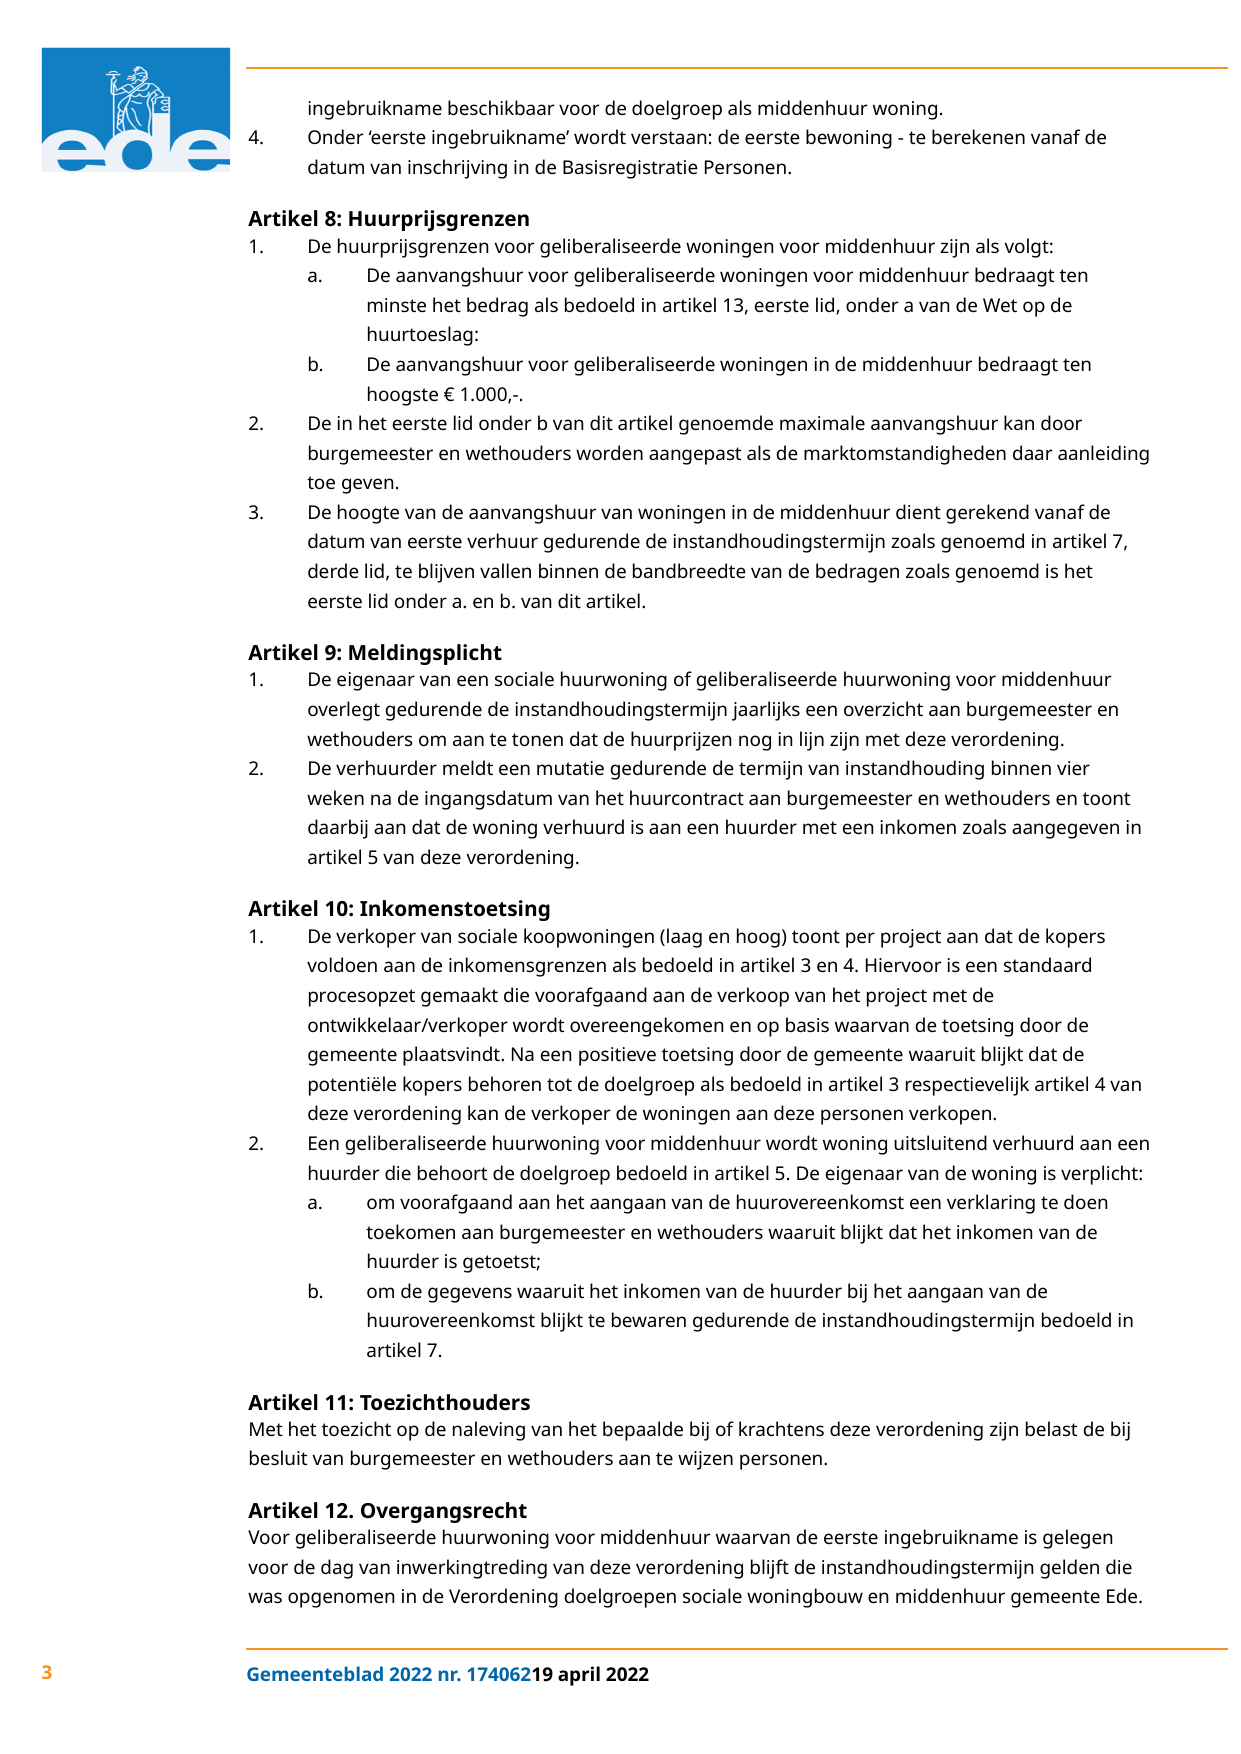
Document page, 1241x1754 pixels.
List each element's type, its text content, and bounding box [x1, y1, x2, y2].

list om voorafgaand aan het aangaan van de huurovereenkomst een verklaring te doen toekomen aan burgemeester en wethouders waaruit blijkt dat het inkomen van de huurder is getoetst; [307, 1189, 1152, 1274]
list ingebruikname beschikbaar voor de doelgroep als middenhuur woning. [248, 95, 1152, 121]
list De verkoper van sociale koopwoningen (laag en hoog) toont per project aan dat de kopers voldoen aan de inkomensgrenzen als bedoeld in artikel 3 en 4. Hiervoor is een standaard procesopzet gemaakt die voorafgaand aan de verkoop van het project met de ontwikkelaar/verkoper wordt overeengekomen en op basis waarvan de toetsing door de gemeente plaatsvindt. Na een positieve toetsing door de gemeente waaruit blijkt dat de potentiële kopers behoren tot de doelgroep als bedoeld in artikel 3 respectievelijk artikel 4 van deze verordening kan de verkoper de woningen aan deze personen verkopen. [248, 923, 1152, 1126]
list Onder ‘eerste ingebruikname’ wordt verstaan: de eerste bewoning - te berekenen vanaf de datum van inschrijving in de Basisregistratie Personen. [248, 124, 1152, 180]
list De in het eerste lid onder b van dit artikel genoemde maximale aanvangshuur kan door burgemeester en wethouders worden aangepast als de marktomstandigheden daar aanleiding toe geven. [248, 410, 1152, 495]
text Artikel 12. Overgangsrecht [248, 1496, 1152, 1524]
text Artikel 9: Meldingsplicht [248, 638, 1152, 667]
picture [41, 47, 231, 172]
list Een geliberaliseerde huurwoning voor middenhuur wordt woning uitsluitend verhuurd aan een huurder die behoort de doelgroep bedoeld in artikel 5. De eigenaar van de woning is verplicht: [248, 1130, 1152, 1185]
text Met het toezicht op de naleving van het bepaalde bij of krachtens deze verordening zijn belast de bij besluit van burgemeester en wethouders aan te wijzen personen. [248, 1416, 1152, 1471]
list De aanvangshuur voor geliberaliseerde woningen in de middenhuur bedraagt ten hoogste € 1.000,-. [307, 351, 1152, 406]
list De verhuurder meldt een mutatie gedurende de termijn van instandhouding binnen vier weken na de ingangsdatum van het huurcontract aan burgemeester en wethouders en toont daarbij aan dat de woning verhuurd is aan een huurder met een inkomen zoals aangegeven in artikel 5 van deze verordening. [248, 755, 1152, 870]
list De aanvangshuur voor geliberaliseerde woningen voor middenhuur bedraagt ten minste het bedrag als bedoeld in artikel 13, eerste lid, onder a van de Wet op de huurtoeslag: [307, 262, 1152, 347]
text Artikel 8: Huurprijsgrenzen [248, 204, 1152, 233]
list om de gegevens waaruit het inkomen van de huurder bij het aangaan van de huurovereenkomst blijkt te bewaren gedurende de instandhoudingstermijn bedoeld in artikel 7. [307, 1278, 1152, 1363]
list De huurprijsgrenzen voor geliberaliseerde woningen voor middenhuur zijn als volgt: [248, 233, 1152, 258]
text Artikel 10: Inkomenstoetsing [248, 894, 1152, 923]
list De hoogte van de aanvangshuur van woningen in de middenhuur dient gerekend vanaf de datum van eerste verhuur gedurende de instandhoudingstermijn zoals genoemd in artikel 7, derde lid, te blijven vallen binnen de bandbreedte van de bedragen zoals genoemd is het eerste lid onder a. en b. van dit artikel. [248, 499, 1152, 613]
list De eigenaar van een sociale huurwoning of geliberaliseerde huurwoning voor middenhuur overlegt gedurende de instandhoudingstermijn jaarlijks een overzicht aan burgemeester en wethouders om aan te tonen dat de huurprijzen nog in lijn zijn met deze verordening. [248, 667, 1152, 752]
text Voor geliberaliseerde huurwoning voor middenhuur waarvan de eerste ingebruikname is gelegen voor de dag van inwerkingtreding van deze verordening blijft de instandhoudingstermijn gelden die was opgenomen in de Verordening doelgroepen sociale woningbouw en middenhuur gemeente Ede. [248, 1524, 1152, 1609]
text Artikel 11: Toezichthouders [248, 1388, 1152, 1416]
